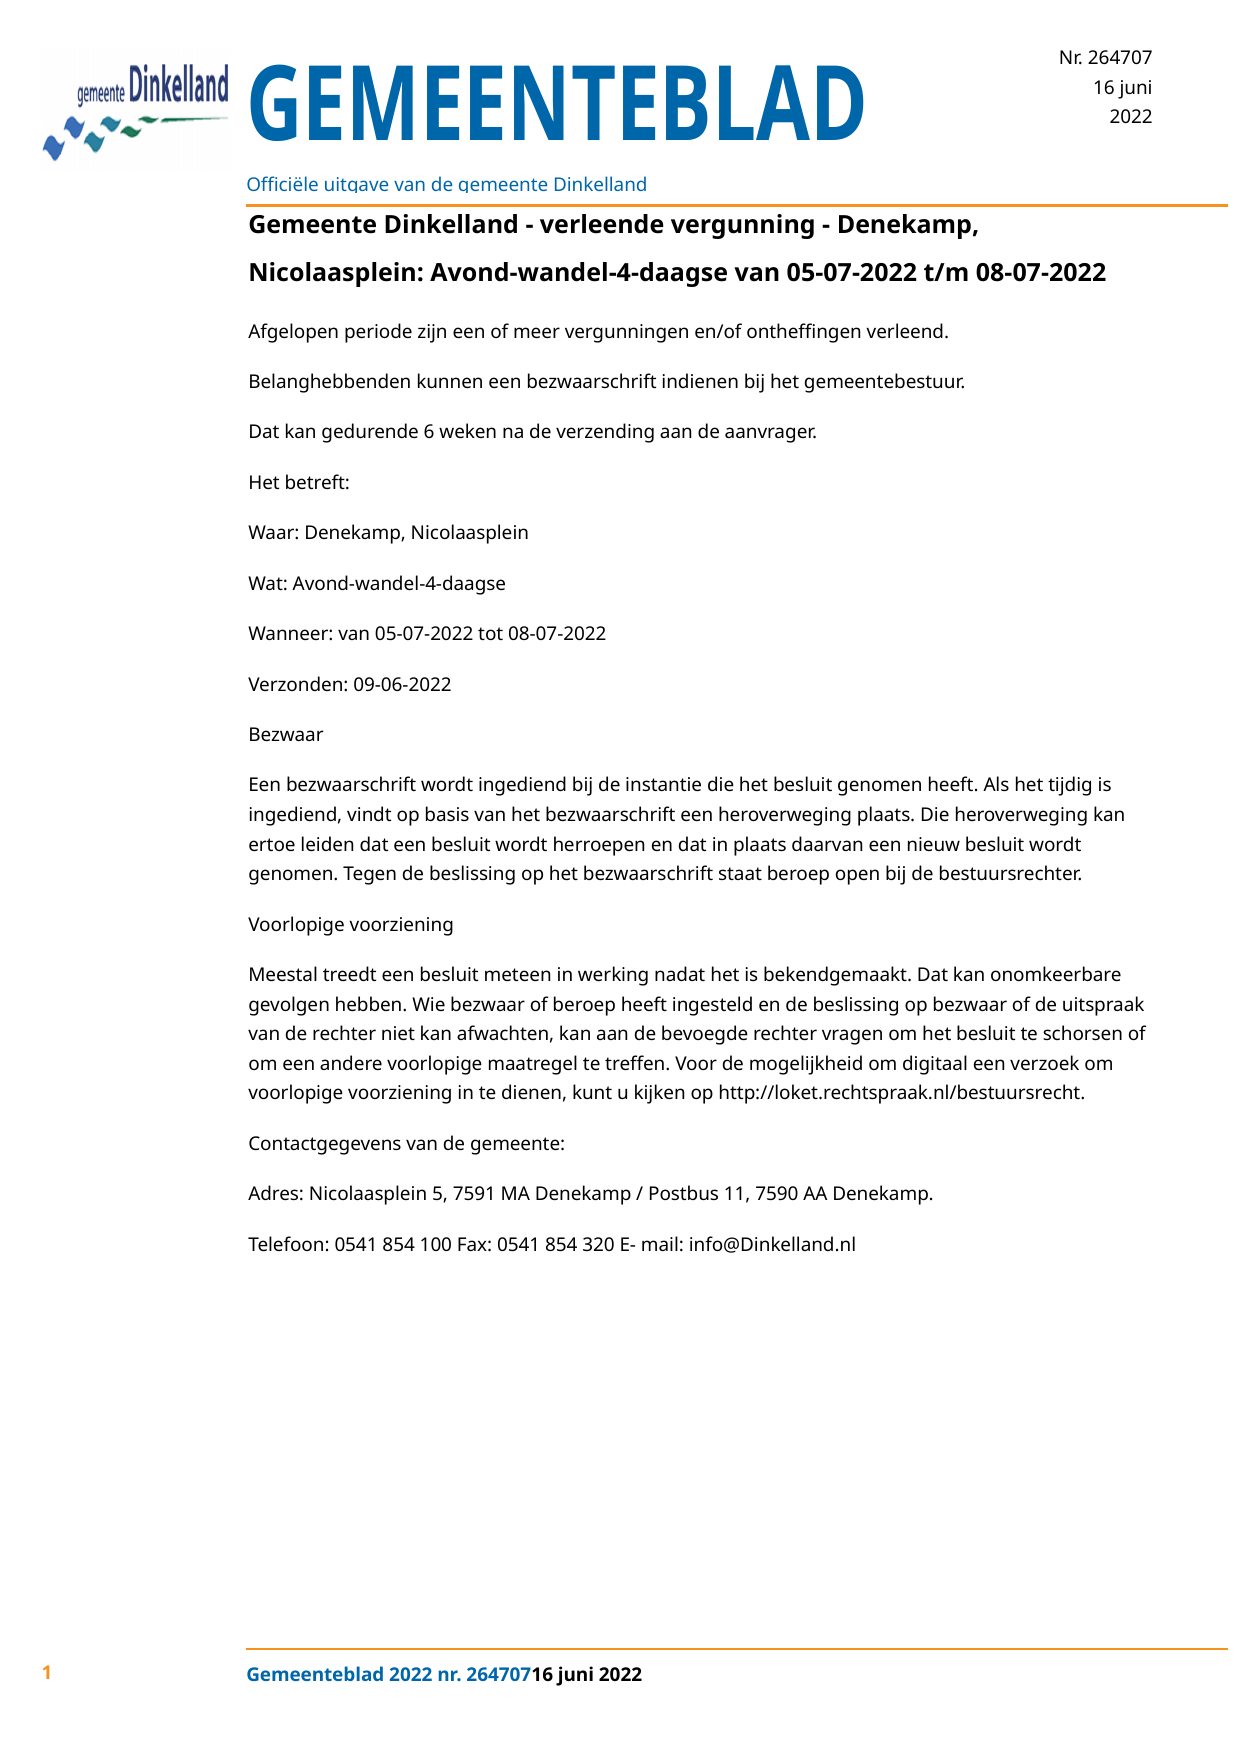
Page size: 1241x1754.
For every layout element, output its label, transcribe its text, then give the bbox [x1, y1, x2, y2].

text Bezwaar [248, 721, 1152, 747]
text Adres: Nicolaasplein 5, 7591 MA Denekamp / Postbus 11, 7590 AA Denekamp. [248, 1180, 1152, 1206]
text Voorlopige voorziening [248, 911, 1152, 937]
text Contactgegevens van de gemeente: [248, 1130, 1152, 1156]
text Het betreft: [248, 469, 1152, 495]
text Gemeente Dinkelland - verleende vergunning - Denekamp, Nicolaasplein: Avond-wandel-4-daagse van 05-07-2022 t/m 08-07-2022 [248, 207, 1152, 288]
text Wanneer: van 05-07-2022 tot 08-07-2022 [248, 620, 1152, 646]
picture [41, 47, 231, 172]
text Meestal treedt een besluit meteen in werking nadat het is bekendgemaakt. Dat kan onomkeerbare gevolgen hebben. Wie bezwaar of beroep heeft ingesteld en de beslissing op bezwaar of de uitspraak van de rechter niet kan afwachten, kan aan de bevoegde rechter vragen om het besluit te schorsen of om een andere voorlopige maatregel te treffen. Voor de mogelijkheid om digitaal een verzoek om voorlopige voorziening in te dienen, kunt u kijken op http://loket.rechtspraak.nl/bestuursrecht. [248, 961, 1152, 1105]
text Dat kan gedurende 6 weken na de verzending aan de aanvrager. [248, 419, 1152, 444]
text Wat: Avond-wandel-4-daagse [248, 570, 1152, 596]
text Afgelopen periode zijn een of meer vergunningen en/of ontheffingen verleend. [248, 318, 1152, 344]
text Een bezwaarschrift wordt ingediend bij de instantie die het besluit genomen heeft. Als het tijdig is ingediend, vindt op basis van het bezwaarschrift een heroverweging plaats. Die heroverweging kan ertoe leiden dat een besluit wordt herroepen en dat in plaats daarvan een nieuw besluit wordt genomen. Tegen de beslissing op het bezwaarschrift staat beroep open bij de bestuursrechter. [248, 772, 1152, 886]
text Telefoon: 0541 854 100 Fax: 0541 854 320 E- mail: info@Dinkelland.nl [248, 1231, 1152, 1257]
text Belanghebbenden kunnen een bezwaarschrift indienen bij het gemeentebestuur. [248, 368, 1152, 394]
text Waar: Denekamp, Nicolaasplein [248, 519, 1152, 545]
text Verzonden: 09-06-2022 [248, 671, 1152, 697]
